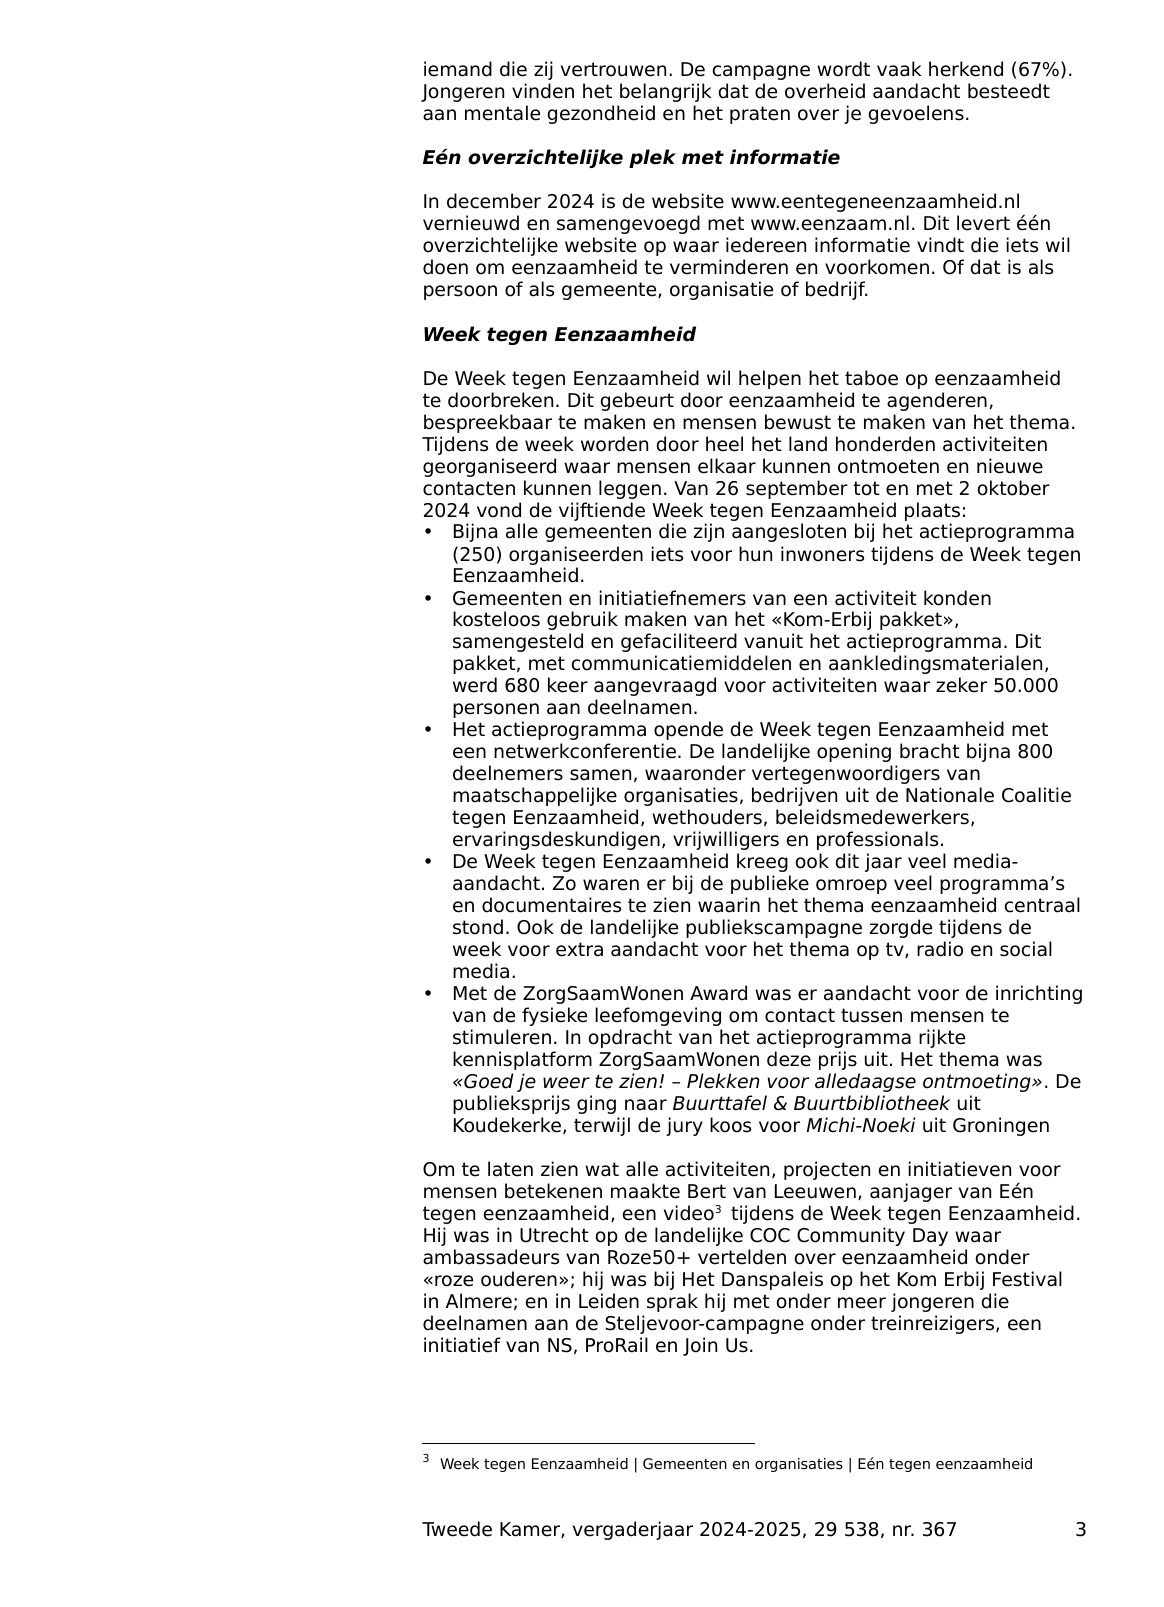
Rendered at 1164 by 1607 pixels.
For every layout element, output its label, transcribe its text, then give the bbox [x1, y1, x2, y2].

text • Bijna alle gemeenten die zijn aangesloten bij het actieprogramma (250) organiseerden iets voor hun inwoners tijdens de Week tegen Eenzaamheid. [422, 521, 1087, 587]
text • Met de ZorgSaamWonen Award was er aandacht voor de inrichting van de fysieke leefomgeving om contact tussen mensen te stimuleren. In opdracht van het actieprogramma rijkte kennisplatform ZorgSaamWonen deze prijs uit. Het thema was «Goed je weer te zien! – Plekken voor alledaagse ontmoeting». De publieksprijs ging naar Buurttafel & Buurtbibliotheek uit Koudekerke, terwijl de jury koos voor Michi-Noeki uit Groningen [422, 983, 1087, 1137]
text • Gemeenten en initiatiefnemers van een activiteit konden kosteloos gebruik maken van het «Kom-Erbij pakket», samengesteld en gefaciliteerd vanuit het actieprogramma. Dit pakket, met communicatiemiddelen en aankledingsmaterialen, werd 680 keer aangevraagd voor activiteiten waar zeker 50.000 personen aan deelnamen. [422, 587, 1087, 719]
text De Week tegen Eenzaamheid wil helpen het taboe op eenzaamheid te doorbreken. Dit gebeurt door eenzaamheid te agenderen, bespreekbaar te maken en mensen bewust te maken van het thema. Tijdens de week worden door heel het land honderden activiteiten georganiseerd waar mensen elkaar kunnen ontmoeten en nieuwe contacten kunnen leggen. Van 26 september tot en met 2 oktober 2024 vond de vijftiende Week tegen Eenzaamheid plaats: [422, 368, 1087, 521]
text Week tegen Eenzaamheid | Gemeenten en organisaties | Eén tegen eenzaamheid [422, 1452, 1087, 1474]
text iemand die zij vertrouwen. De campagne wordt vaak herkend (67%). Jongeren vinden het belangrijk dat de overheid aandacht besteedt aan mentale gezondheid en het praten over je gevoelens. [422, 59, 1087, 125]
text In december 2024 is de website www.eentegeneenzaamheid.nl vernieuwd en samengevoegd met www.eenzaam.nl. Dit levert één overzichtelijke website op waar iedereen informatie vindt die iets wil doen om eenzaamheid te verminderen en voorkomen. Of dat is als persoon of als gemeente, organisatie of bedrijf. [422, 191, 1087, 301]
subtitle Week tegen Eenzaamheid [422, 323, 1087, 345]
subtitle Eén overzichtelijke plek met informatie [422, 147, 1087, 169]
text • Het actieprogramma opende de Week tegen Eenzaamheid met een netwerkconferentie. De landelijke opening bracht bijna 800 deelnemers samen, waaronder vertegenwoordigers van maatschappelijke organisaties, bedrijven uit de Nationale Coalitie tegen Eenzaamheid, wethouders, beleidsmedewerkers, ervaringsdeskundigen, vrijwilligers en professionals. [422, 719, 1087, 851]
text Om te laten zien wat alle activiteiten, projecten en initiatieven voor mensen betekenen maakte Bert van Leeuwen, aanjager van Eén tegen eenzaamheid, een video tijdens de Week tegen Eenzaamheid. Hij was in Utrecht op de landelijke COC Community Day waar ambassadeurs van Roze50+ vertelden over eenzaamheid onder «roze ouderen»; hij was bij Het Danspaleis op het Kom Erbij Festival in Almere; en in Leiden sprak hij met onder meer jongeren die deelnamen aan de Steljevoor-campagne onder treinreizigers, een initiatief van NS, ProRail en Join Us. [422, 1159, 1087, 1357]
text • De Week tegen Eenzaamheid kreeg ook dit jaar veel media-aandacht. Zo waren er bij de publieke omroep veel programma’s en documentaires te zien waarin het thema eenzaamheid centraal stond. Ook de landelijke publiekscampagne zorgde tijdens de week voor extra aandacht voor het thema op tv, radio en social media. [422, 851, 1087, 983]
